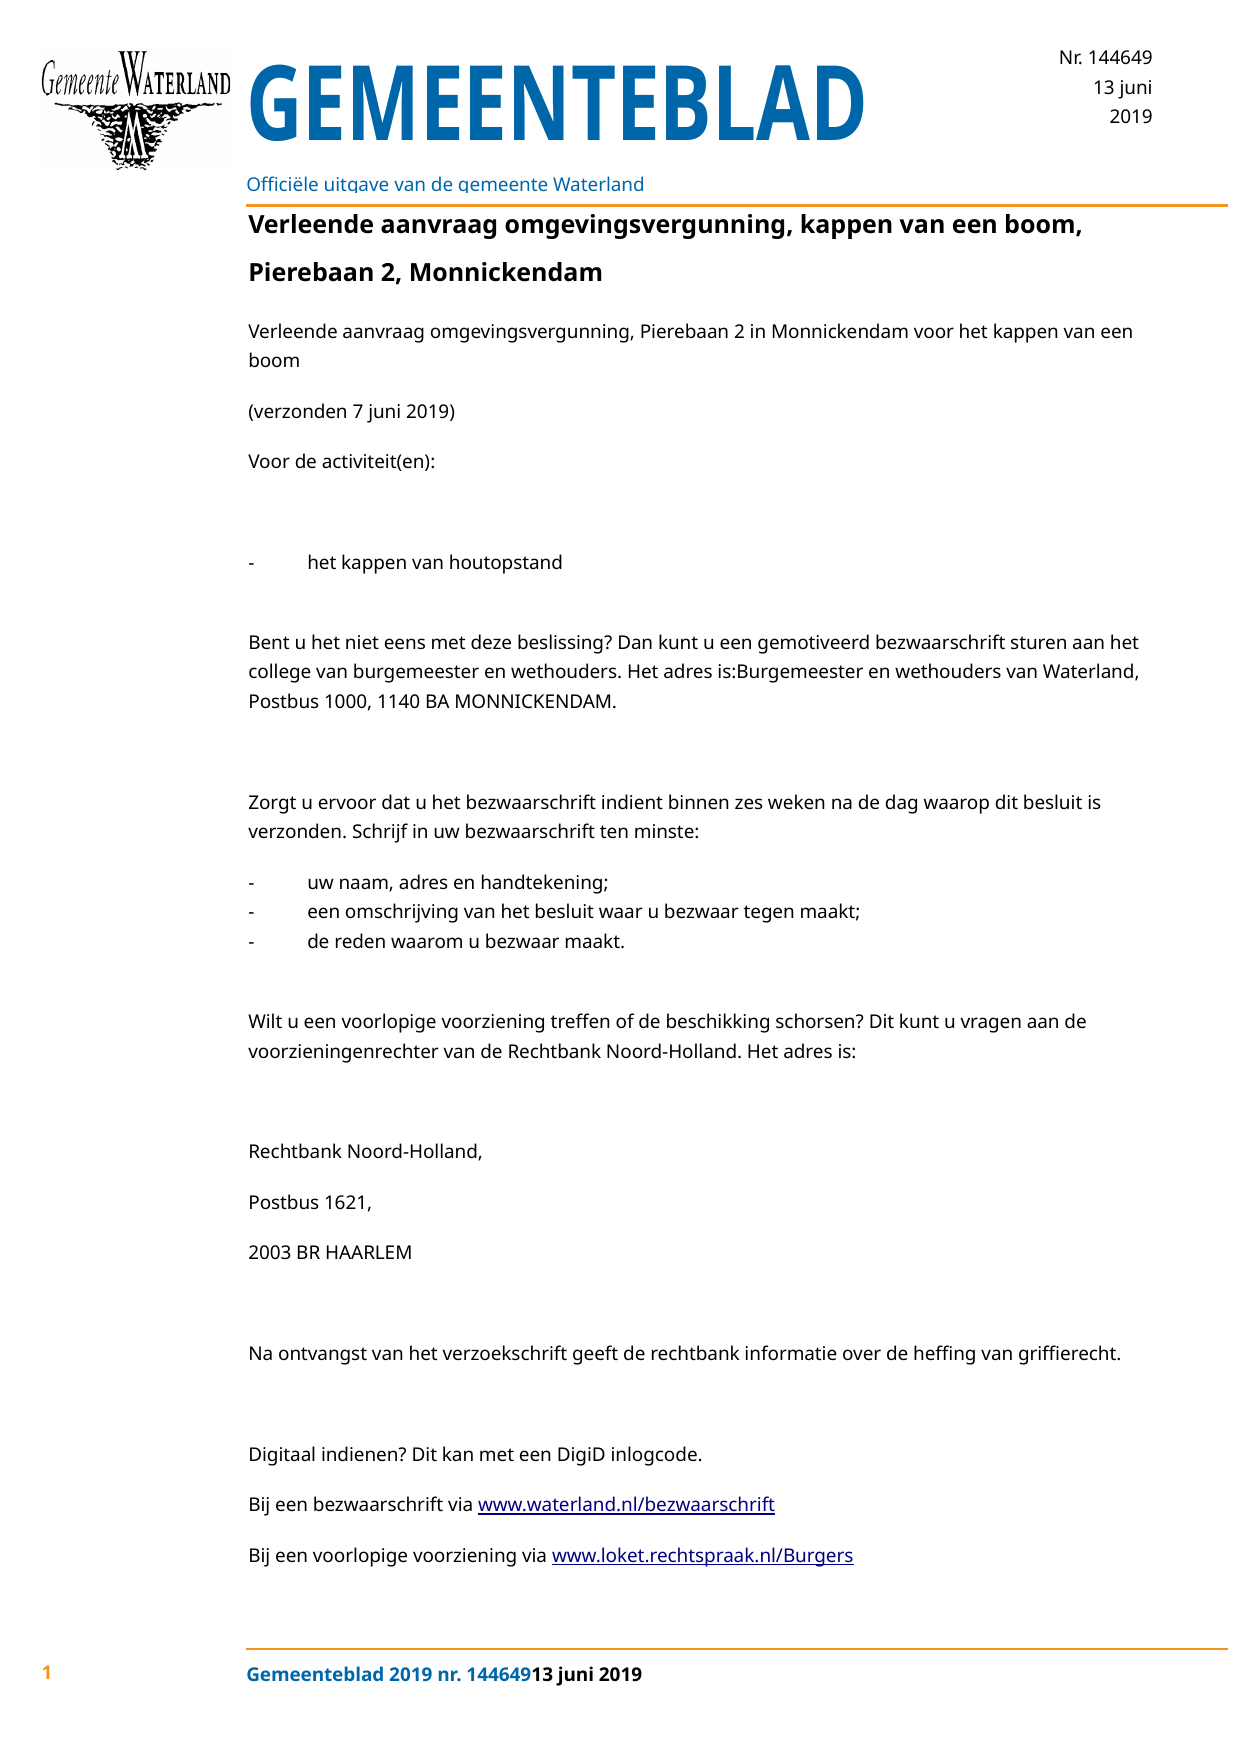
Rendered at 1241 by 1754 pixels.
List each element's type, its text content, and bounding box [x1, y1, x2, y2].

list de reden waarom u bezwaar maakt. [248, 928, 1152, 954]
text 2003 BR HAARLEM [248, 1239, 1152, 1265]
text (verzonden 7 juni 2019) [248, 398, 1152, 424]
text Digitaal indienen? Dit kan met een DigiD inlogcode. [248, 1441, 1152, 1467]
text Bij een bezwaarschrift via www.waterland.nl/bezwaarschrift [248, 1492, 1152, 1517]
text Postbus 1621, [248, 1189, 1152, 1215]
text Zorgt u ervoor dat u het bezwaarschrift indient binnen zes weken na de dag waarop dit besluit is verzonden. Schrijf in uw bezwaarschrift ten minste: [248, 789, 1152, 844]
text Bij een voorlopige voorziening via www.loket.rechtspraak.nl/Burgers [248, 1542, 1152, 1568]
picture [41, 47, 231, 172]
text Na ontvangst van het verzoekschrift geeft de rechtbank informatie over de heffing van griffierecht. [248, 1340, 1152, 1366]
list het kappen van houtopstand [248, 549, 1152, 575]
text Bent u het niet eens met deze beslissing? Dan kunt u een gemotiveerd bezwaarschrift sturen aan het college van burgemeester en wethouders. Het adres is:Burgemeester en wethouders van Waterland, Postbus 1000, 1140 BA MONNICKENDAM. [248, 629, 1152, 714]
list een omschrijving van het besluit waar u bezwaar tegen maakt; [248, 899, 1152, 924]
text Voor de activiteit(en): [248, 448, 1152, 474]
text Rechtbank Noord-Holland, [248, 1139, 1152, 1164]
text Verleende aanvraag omgevingsvergunning, Pierebaan 2 in Monnickendam voor het kappen van een boom [248, 318, 1152, 373]
list uw naam, adres en handtekening; [248, 869, 1152, 895]
text Wilt u een voorlopige voorziening treffen of de beschikking schorsen? Dit kunt u vragen aan de voorzieningenrechter van de Rechtbank Noord-Holland. Het adres is: [248, 1008, 1152, 1064]
text Verleende aanvraag omgevingsvergunning, kappen van een boom, Pierebaan 2, Monnickendam [248, 207, 1152, 288]
